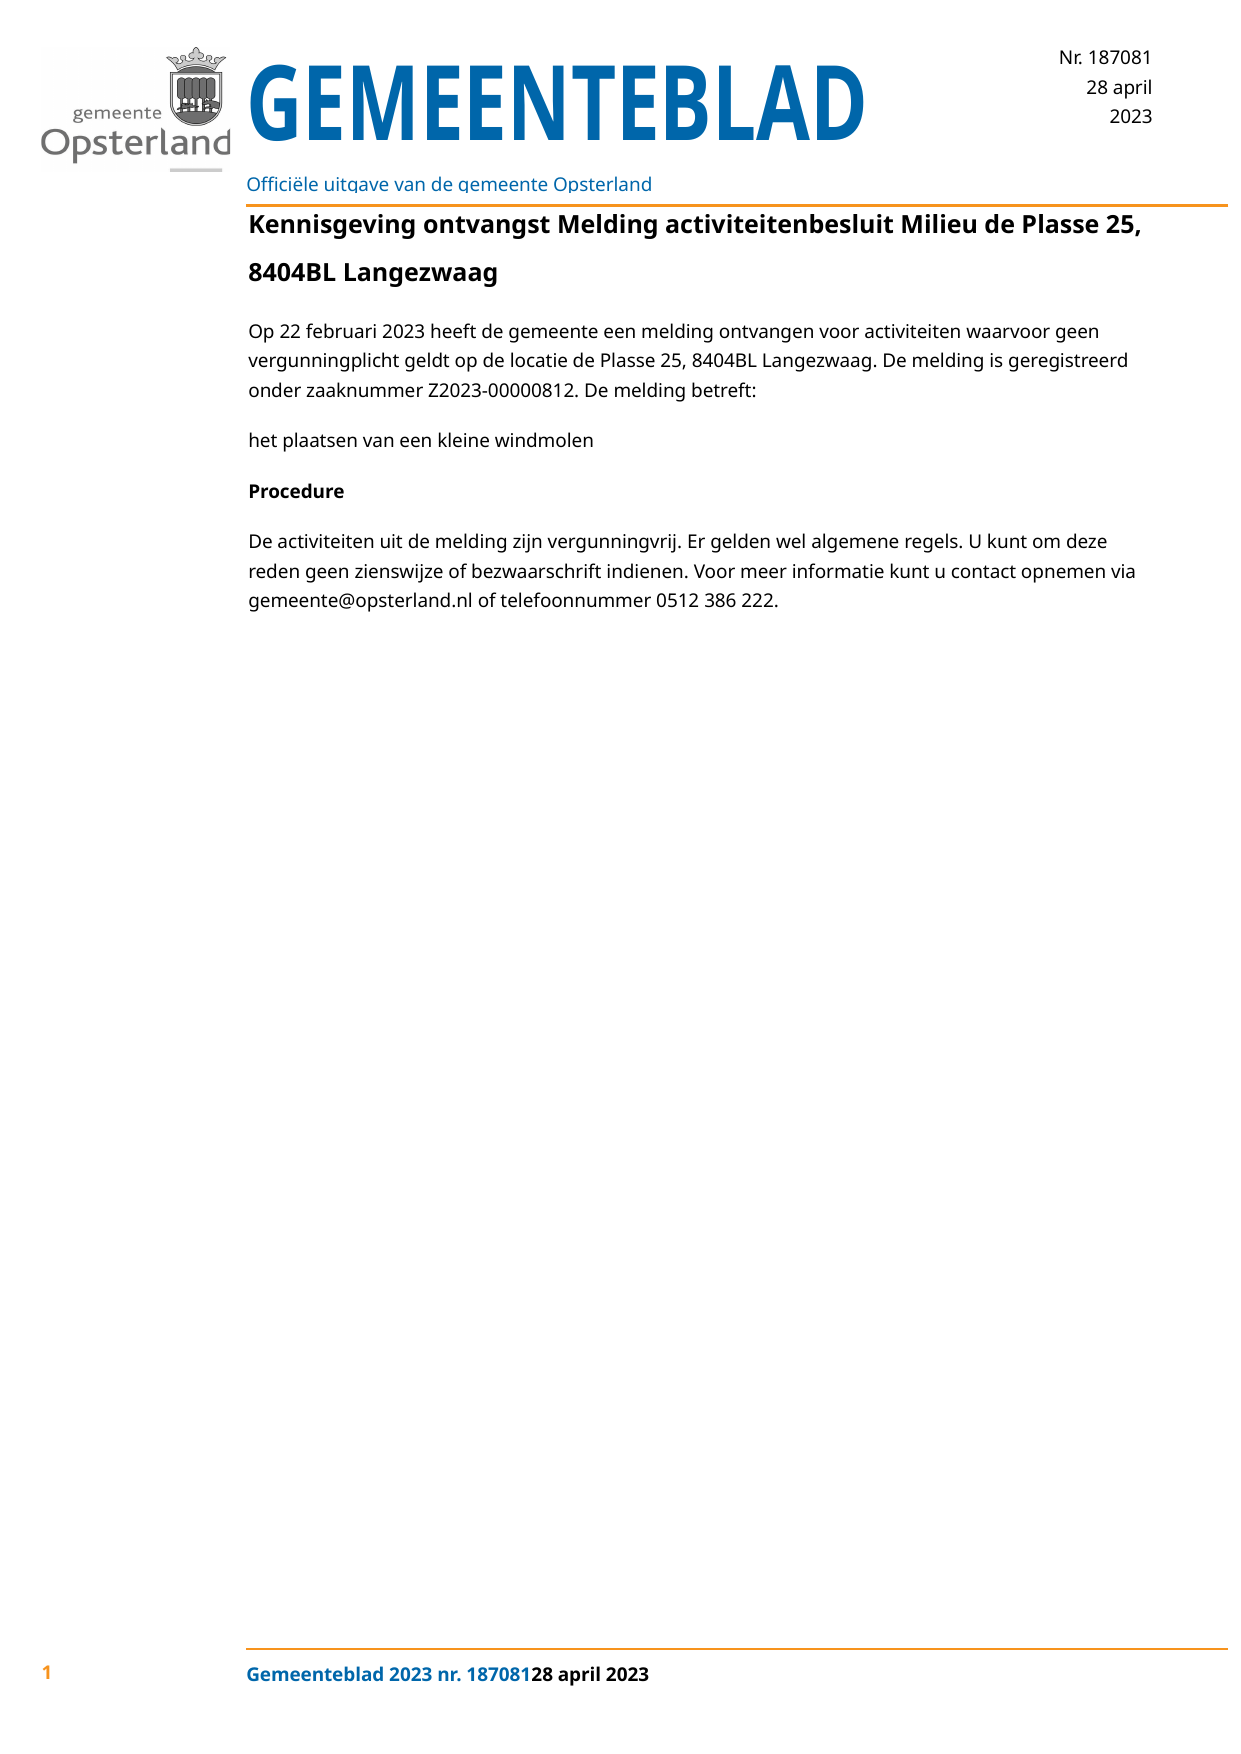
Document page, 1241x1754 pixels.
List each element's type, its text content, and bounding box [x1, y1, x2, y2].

picture [41, 47, 231, 172]
text De activiteiten uit de melding zijn vergunningvrij. Er gelden wel algemene regels. U kunt om deze reden geen zienswijze of bezwaarschrift indienen. Voor meer informatie kunt u contact opnemen via gemeente@opsterland.nl of telefoonnummer 0512 386 222. [248, 528, 1152, 613]
text Procedure [248, 478, 1152, 504]
text Kennisgeving ontvangst Melding activiteitenbesluit Milieu de Plasse 25, 8404BL Langezwaag [248, 207, 1152, 288]
text het plaatsen van een kleine windmolen [248, 427, 1152, 453]
text Op 22 februari 2023 heeft de gemeente een melding ontvangen voor activiteiten waarvoor geen vergunningplicht geldt op de locatie de Plasse 25, 8404BL Langezwaag. De melding is geregistreerd onder zaaknummer Z2023-00000812. De melding betreft: [248, 318, 1152, 403]
